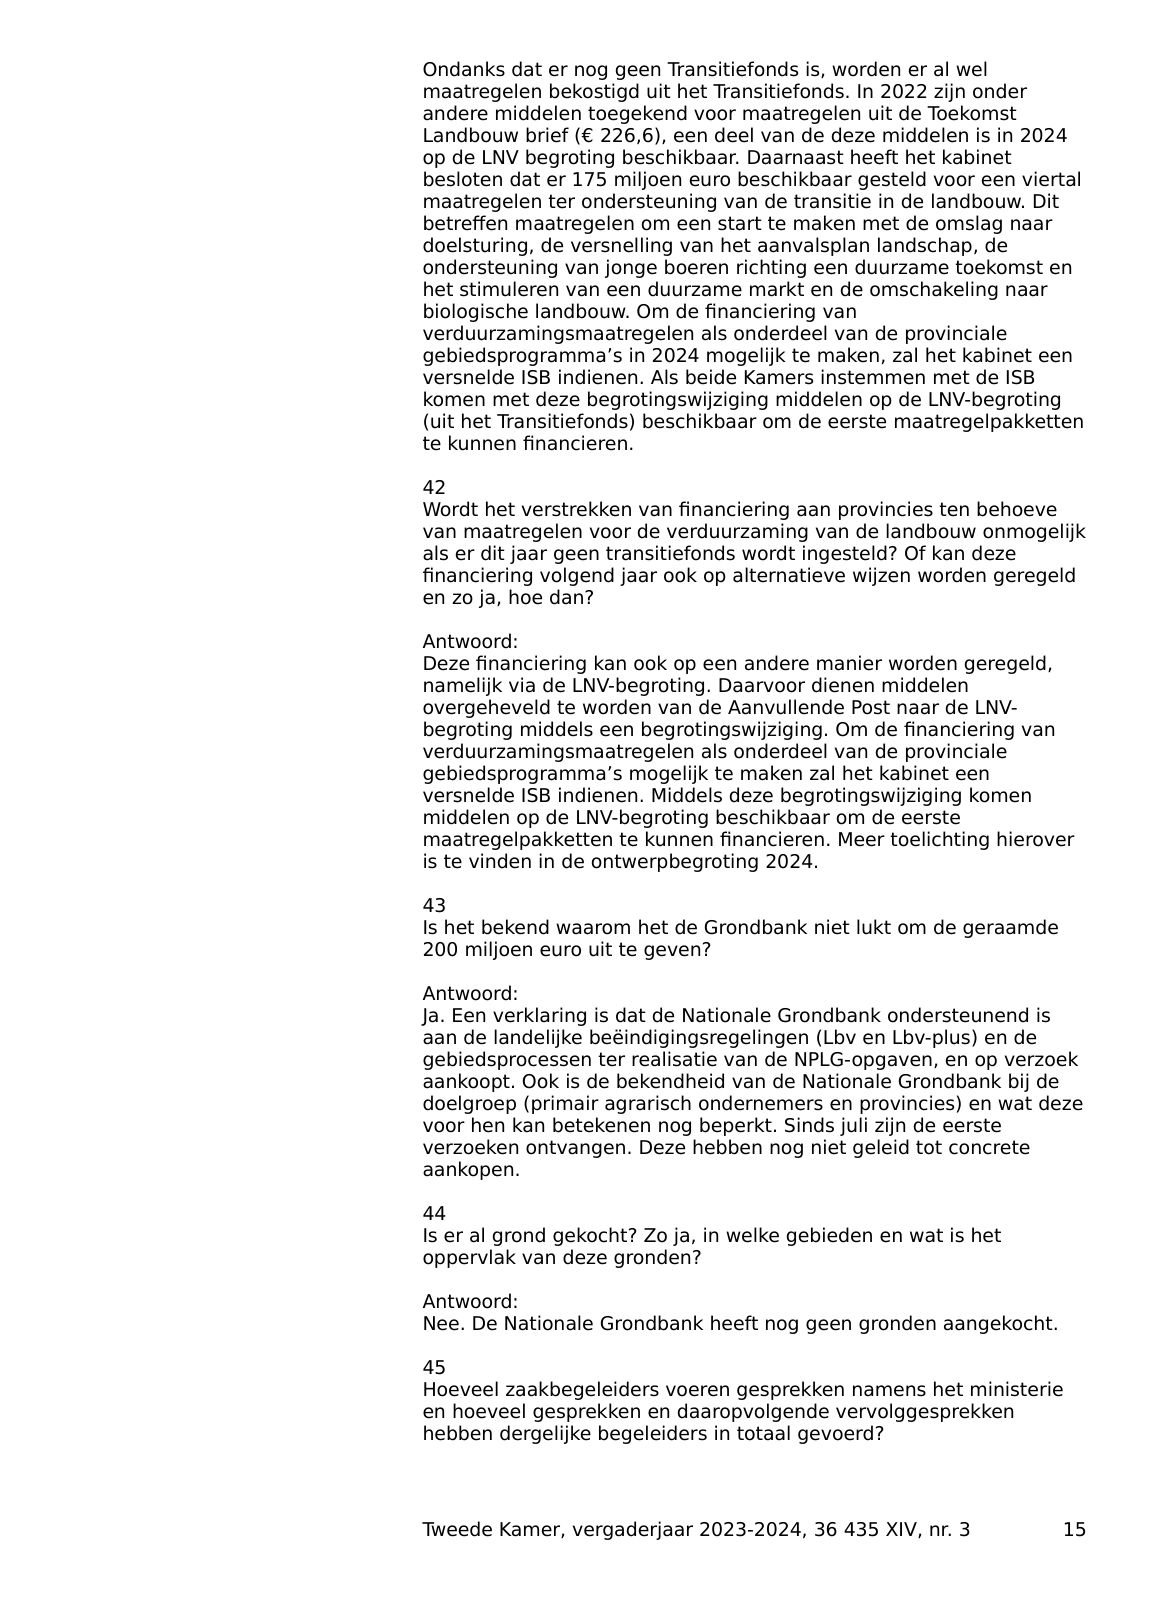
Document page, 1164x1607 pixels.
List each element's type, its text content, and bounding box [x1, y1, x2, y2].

text 43 [422, 895, 1087, 917]
text Antwoord: [422, 631, 1087, 653]
text 44 [422, 1203, 1087, 1225]
text Nee. De Nationale Grondbank heeft nog geen gronden aangekocht. [422, 1313, 1087, 1335]
text Wordt het verstrekken van financiering aan provincies ten behoeve van maatregelen voor de verduurzaming van de landbouw onmogelijk als er dit jaar geen transitiefonds wordt ingesteld? Of kan deze financiering volgend jaar ook op alternatieve wijzen worden geregeld en zo ja, hoe dan? [422, 499, 1087, 609]
text Deze financiering kan ook op een andere manier worden geregeld, namelijk via de LNV-begroting. Daarvoor dienen middelen overgeheveld te worden van de Aanvullende Post naar de LNV-begroting middels een begrotingswijziging. Om de financiering van verduurzamingsmaatregelen als onderdeel van de provinciale gebiedsprogramma’s mogelijk te maken zal het kabinet een versnelde ISB indienen. Middels deze begrotingswĳziging komen middelen op de LNV-begroting beschikbaar om de eerste maatregelpakketten te kunnen financieren. Meer toelichting hierover is te vinden in de ontwerpbegroting 2024. [422, 653, 1087, 873]
text Hoeveel zaakbegeleiders voeren gesprekken namens het ministerie en hoeveel gesprekken en daaropvolgende vervolggesprekken hebben dergelijke begeleiders in totaal gevoerd? [422, 1379, 1087, 1445]
text Antwoord: [422, 1291, 1087, 1313]
text Ja. Een verklaring is dat de Nationale Grondbank ondersteunend is aan de landelijke beëindigingsregelingen (Lbv en Lbv-plus) en de gebiedsprocessen ter realisatie van de NPLG-opgaven, en op verzoek aankoopt. Ook is de bekendheid van de Nationale Grondbank bij de doelgroep (primair agrarisch ondernemers en provincies) en wat deze voor hen kan betekenen nog beperkt. Sinds juli zijn de eerste verzoeken ontvangen. Deze hebben nog niet geleid tot concrete aankopen. [422, 1005, 1087, 1181]
text 42 [422, 477, 1087, 499]
text Antwoord: [422, 983, 1087, 1005]
text 45 [422, 1357, 1087, 1379]
text Ondanks dat er nog geen Transitiefonds is, worden er al wel maatregelen bekostigd uit het Transitiefonds. In 2022 zijn onder andere middelen toegekend voor maatregelen uit de Toekomst Landbouw brief (€ 226,6), een deel van de deze middelen is in 2024 op de LNV begroting beschikbaar. Daarnaast heeft het kabinet besloten dat er 175 miljoen euro beschikbaar gesteld voor een viertal maatregelen ter ondersteuning van de transitie in de landbouw. Dit betreffen maatregelen om een start te maken met de omslag naar doelsturing, de versnelling van het aanvalsplan landschap, de ondersteuning van jonge boeren richting een duurzame toekomst en het stimuleren van een duurzame markt en de omschakeling naar biologische landbouw. Om de financiering van verduurzamingsmaatregelen als onderdeel van de provinciale gebiedsprogramma’s in 2024 mogelijk te maken, zal het kabinet een versnelde ISB indienen. Als beide Kamers instemmen met de ISB komen met deze begrotingswĳziging middelen op de LNV-begroting (uit het Transitiefonds) beschikbaar om de eerste maatregelpakketten te kunnen financieren. [422, 59, 1087, 455]
text Is er al grond gekocht? Zo ja, in welke gebieden en wat is het oppervlak van deze gronden? [422, 1225, 1087, 1269]
text Is het bekend waarom het de Grondbank niet lukt om de geraamde 200 miljoen euro uit te geven? [422, 917, 1087, 961]
